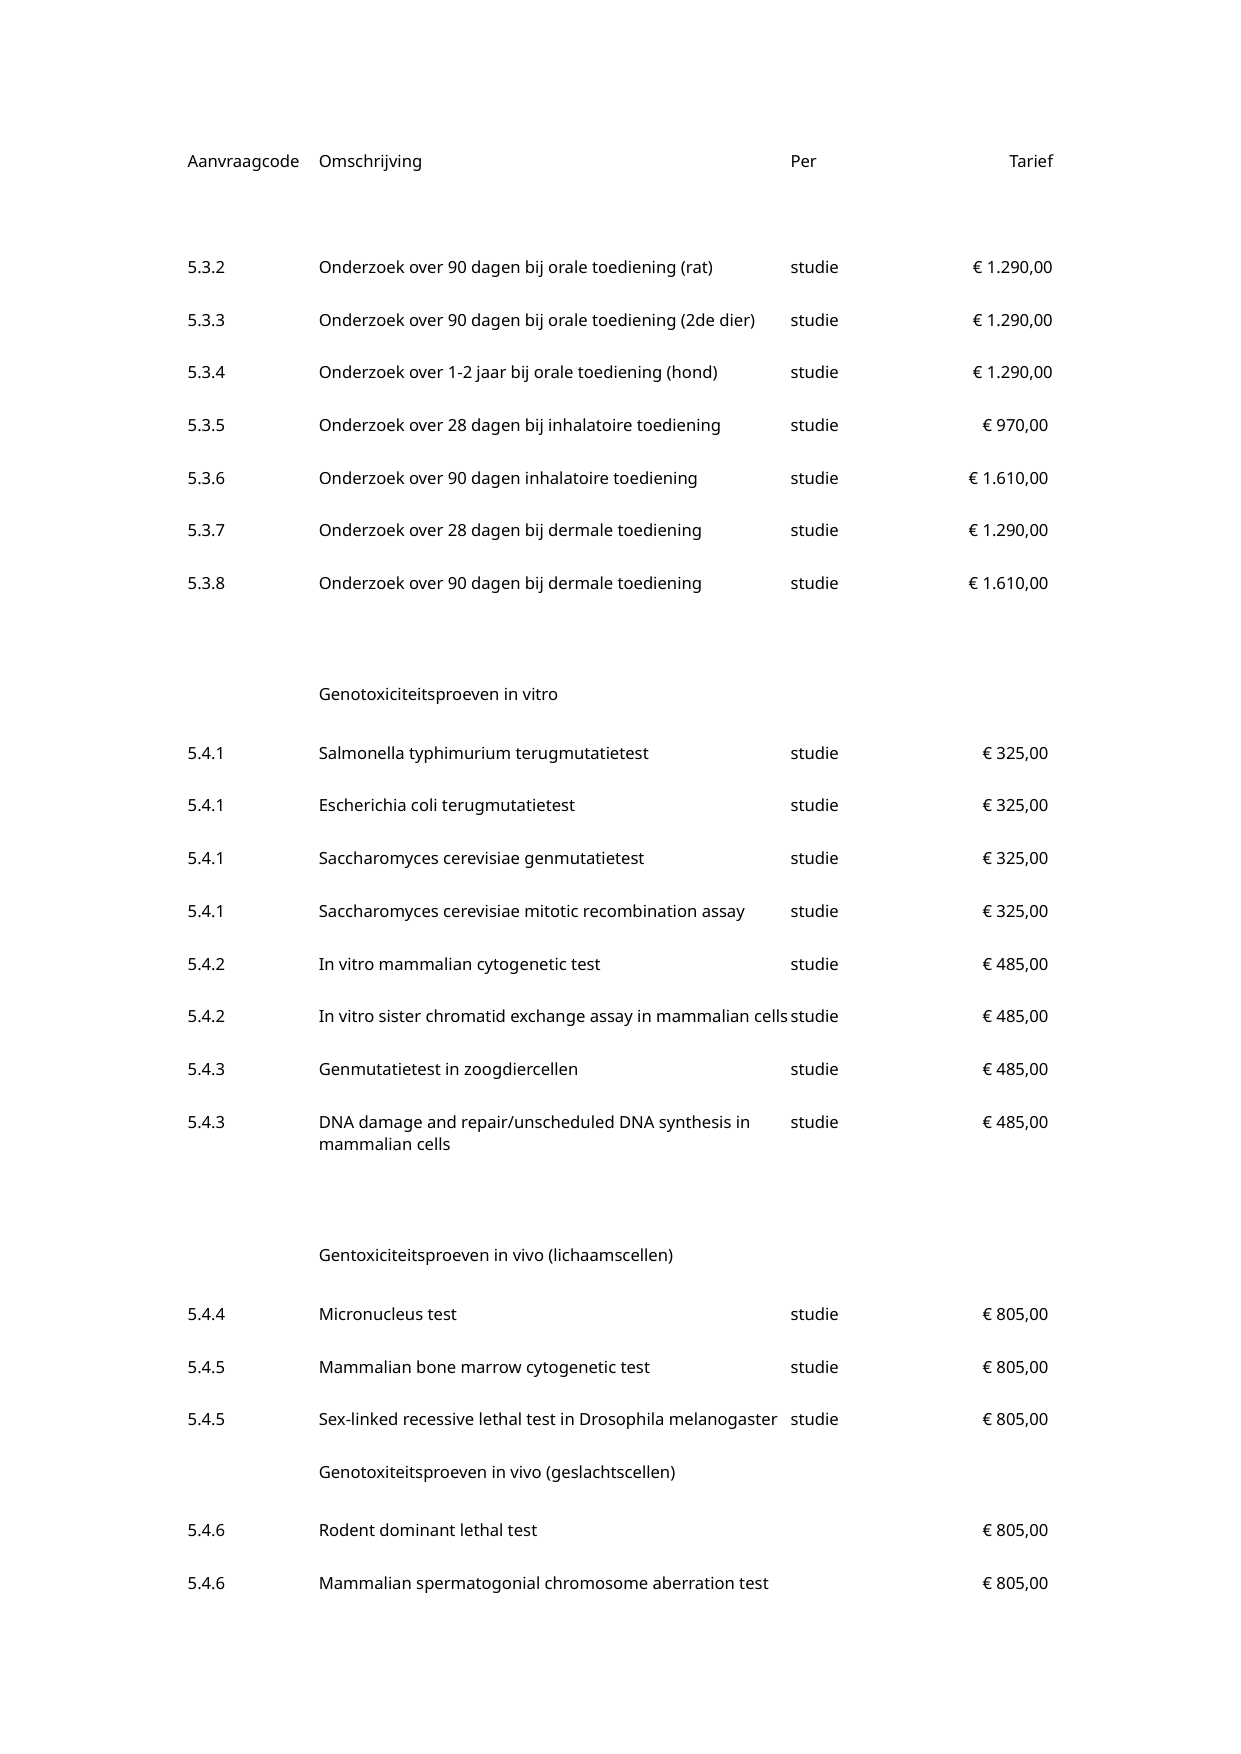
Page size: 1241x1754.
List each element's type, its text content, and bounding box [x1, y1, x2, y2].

table_cell Rodent dominant lethal test [319, 1519, 921, 1572]
table_cell studie [790, 794, 921, 847]
table_cell [790, 624, 921, 683]
table_cell [319, 1186, 790, 1244]
table_cell [921, 624, 1053, 683]
table_cell [188, 1461, 318, 1519]
table_cell studie [790, 899, 921, 952]
table_cell 5.3.3 [188, 308, 318, 361]
table_cell 5.4.1 [188, 899, 318, 952]
table_cell In vitro mammalian cytogenetic test [319, 952, 790, 1005]
table_cell [188, 1186, 318, 1244]
table_cell [319, 203, 790, 255]
table_cell Saccharomyces cerevisiae mitotic recombination assay [319, 899, 790, 952]
table_header Omschrijving [319, 150, 790, 203]
table_cell € 1.610,00 [921, 466, 1053, 519]
table_cell Onderzoek over 1-2 jaar bij orale toediening (hond) [319, 361, 790, 413]
table_cell 5.3.4 [188, 361, 318, 413]
table_cell DNA damage and repair/unscheduled DNA synthesis in mammalian cells [319, 1110, 790, 1186]
table_cell studie [790, 308, 921, 361]
table_cell 5.4.6 [188, 1519, 318, 1572]
table_cell € 805,00 [921, 1303, 1053, 1355]
table_cell Mammalian bone marrow cytogenetic test [319, 1355, 790, 1408]
table_cell € 485,00 [921, 1110, 1053, 1186]
table_cell 5.4.1 [188, 794, 318, 847]
table_cell studie [790, 847, 921, 899]
table_cell studie [790, 1408, 921, 1461]
table_cell Escherichia coli terugmutatietest [319, 794, 790, 847]
table_cell studie [790, 952, 921, 1005]
table_cell € 485,00 [921, 1005, 1053, 1057]
table_cell studie [790, 519, 921, 572]
table_cell [790, 203, 921, 255]
table_cell Onderzoek over 90 dagen bij orale toediening (rat) [319, 255, 790, 308]
table_cell [921, 203, 1053, 255]
table_cell 5.4.1 [188, 847, 318, 899]
table_cell [188, 683, 318, 741]
table_cell € 805,00 [921, 1519, 1053, 1572]
table_header Per [790, 150, 921, 203]
table_cell 5.4.2 [188, 1005, 318, 1057]
table_cell 5.3.6 [188, 466, 318, 519]
table_cell studie [790, 255, 921, 308]
table_cell € 1.290,00 [921, 308, 1053, 361]
table_cell € 1.290,00 [921, 361, 1053, 413]
table_cell € 325,00 [921, 847, 1053, 899]
table_cell 5.3.2 [188, 255, 318, 308]
table_cell € 485,00 [921, 1058, 1053, 1110]
table_cell Salmonella typhimurium terugmutatietest [319, 741, 790, 794]
table_cell studie [790, 572, 921, 624]
table_cell Onderzoek over 28 dagen bij dermale toediening [319, 519, 790, 572]
table_cell 5.4.1 [188, 741, 318, 794]
table_cell Onderzoek over 28 dagen bij inhalatoire toediening [319, 414, 790, 466]
table_cell [188, 624, 318, 683]
table_cell studie [790, 414, 921, 466]
table_cell [921, 1461, 1053, 1519]
table_header Aanvraagcode [188, 150, 318, 203]
table_cell [921, 1244, 1053, 1302]
table_cell Sex-linked recessive lethal test in Drosophila melanogaster [319, 1408, 790, 1461]
table_cell € 805,00 [921, 1408, 1053, 1461]
table_cell [790, 1186, 921, 1244]
table_cell studie [790, 1303, 921, 1355]
table_cell 5.3.5 [188, 414, 318, 466]
table_cell € 1.290,00 [921, 255, 1053, 308]
table_cell [921, 683, 1053, 741]
table_cell [921, 1186, 1053, 1244]
table_cell studie [790, 1355, 921, 1408]
table_cell € 325,00 [921, 741, 1053, 794]
table_cell Micronucleus test [319, 1303, 790, 1355]
table_cell In vitro sister chromatid exchange assay in mammalian cells [319, 1005, 790, 1057]
table_cell € 485,00 [921, 952, 1053, 1005]
table_cell Onderzoek over 90 dagen bij orale toediening (2de dier) [319, 308, 790, 361]
table_cell Mammalian spermatogonial chromosome aberration test [319, 1572, 921, 1594]
table_cell studie [790, 1110, 921, 1186]
table_cell € 325,00 [921, 794, 1053, 847]
table_cell € 325,00 [921, 899, 1053, 952]
table_cell studie [790, 1005, 921, 1057]
table_cell Onderzoek over 90 dagen inhalatoire toediening [319, 466, 790, 519]
table_cell 5.3.8 [188, 572, 318, 624]
table_cell Genotoxiciteitsproeven in vitro [319, 683, 921, 741]
table_cell 5.3.7 [188, 519, 318, 572]
table_cell € 805,00 [921, 1355, 1053, 1408]
table_cell 5.4.3 [188, 1110, 318, 1186]
table_cell 5.4.4 [188, 1303, 318, 1355]
table_cell 5.4.2 [188, 952, 318, 1005]
table_cell Genotoxiteitsproeven in vivo (geslachtscellen) [319, 1461, 921, 1519]
table_cell [188, 1244, 318, 1302]
table_cell Gentoxiciteitsproeven in vivo (lichaamscellen) [319, 1244, 921, 1302]
table_cell studie [790, 1058, 921, 1110]
table_cell Onderzoek over 90 dagen bij dermale toediening [319, 572, 790, 624]
table_cell studie [790, 741, 921, 794]
table_cell [319, 624, 790, 683]
table_header Tarief [921, 150, 1053, 203]
table_cell € 1.290,00 [921, 519, 1053, 572]
table_cell € 970,00 [921, 414, 1053, 466]
table_cell € 1.610,00 [921, 572, 1053, 624]
table_cell 5.4.5 [188, 1408, 318, 1461]
table_cell € 805,00 [921, 1572, 1053, 1594]
table_cell studie [790, 361, 921, 413]
table_cell studie [790, 466, 921, 519]
table_cell [188, 203, 318, 255]
table_cell Genmutatietest in zoogdiercellen [319, 1058, 790, 1110]
table_cell Saccharomyces cerevisiae genmutatietest [319, 847, 790, 899]
table_cell 5.4.6 [188, 1572, 318, 1594]
table_cell 5.4.3 [188, 1058, 318, 1110]
table_cell 5.4.5 [188, 1355, 318, 1408]
